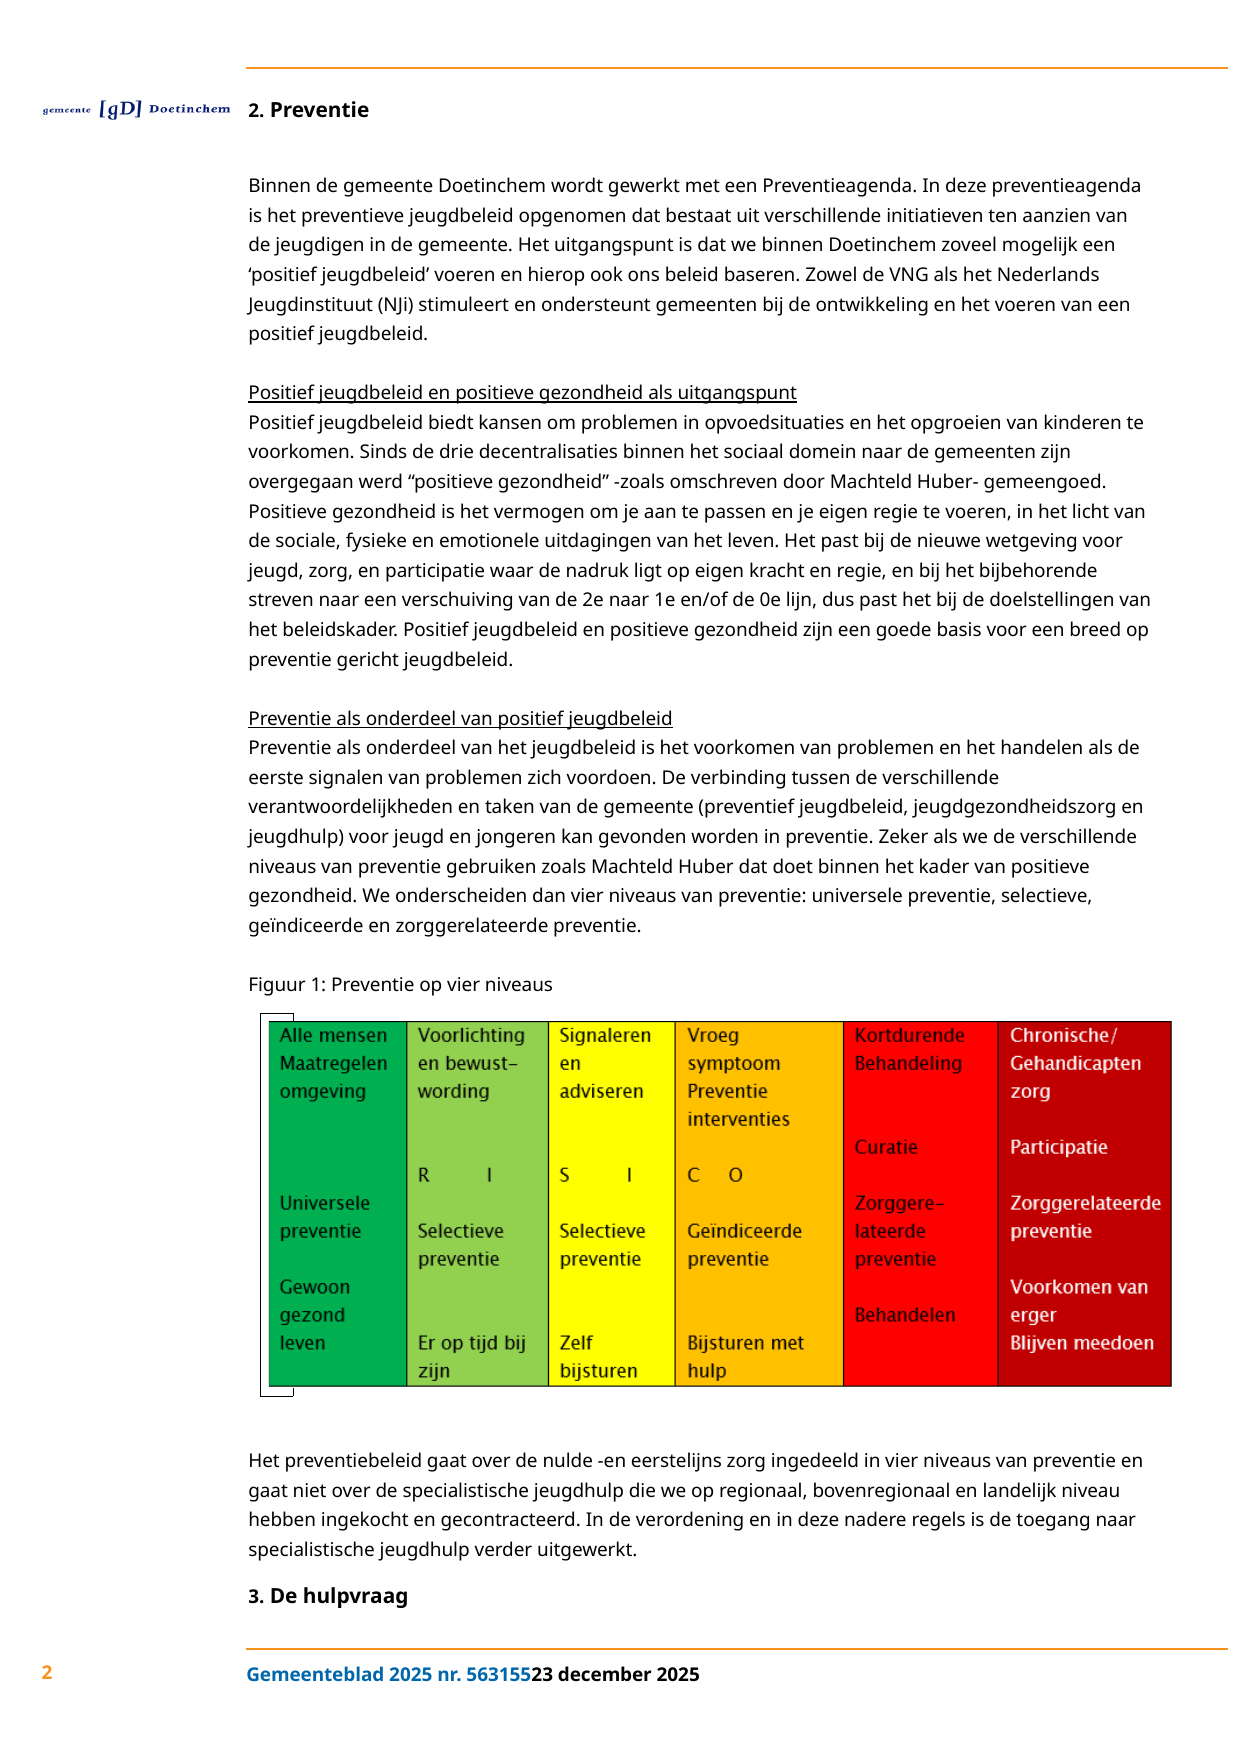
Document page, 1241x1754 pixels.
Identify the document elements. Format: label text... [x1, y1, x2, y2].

text Het preventiebeleid gaat over de nulde -en eerstelijns zorg ingedeeld in vier niveaus van preventie en gaat niet over de specialistische jeugdhulp die we op regionaal, bovenregionaal en landelijk niveau hebben ingekocht en gecontracteerd. In de verordening en in deze nadere regels is de toegang naar specialistische jeugdhulp verder uitgewerkt. [248, 1447, 1152, 1562]
picture [268, 1021, 1173, 1388]
text Positief jeugdbeleid biedt kansen om problemen in opvoedsituaties en het opgroeien van kinderen te voorkomen. Sinds de drie decentralisaties binnen het sociaal domein naar de gemeenten zijn overgegaan werd “positieve gezondheid” -zoals omschreven door Machteld Huber- gemeengoed. Positieve gezondheid is het vermogen om je aan te passen en je eigen regie te voeren, in het licht van de sociale, fysieke en emotionele uitdagingen van het leven. Het past bij de nieuwe wetgeving voor jeugd, zorg, en participatie waar de nadruk ligt op eigen kracht en regie, en bij het bijbehorende streven naar een verschuiving van de 2e naar 1e en/of de 0e lijn, dus past het bij de doelstellingen van het beleidskader. Positief jeugdbeleid en positieve gezondheid zijn een goede basis voor een breed op preventie gericht jeugdbeleid. [248, 409, 1152, 672]
text Positief jeugdbeleid en positieve gezondheid als uitgangspunt [248, 379, 1152, 405]
text Preventie als onderdeel van positief jeugdbeleid [248, 705, 1152, 731]
text Binnen de gemeente Doetinchem wordt gewerkt met een Preventieagenda. In deze preventieagenda is het preventieve jeugdbeleid opgenomen dat bestaat uit verschillende initiatieven ten aanzien van de jeugdigen in de gemeente. Het uitgangspunt is dat we binnen Doetinchem zoveel mogelijk een ‘positief jeugdbeleid’ voeren en hierop ook ons beleid baseren. Zowel de VNG als het Nederlands Jeugdinstituut (NJi) stimuleert en ondersteunt gemeenten bij de ontwikkeling en het voeren van een positief jeugdbeleid. [248, 172, 1152, 346]
picture [41, 47, 231, 172]
text Preventie als onderdeel van het jeugdbeleid is het voorkomen van problemen en het handelen als de eerste signalen van problemen zich voordoen. De verbinding tussen de verschillende verantwoordelijkheden en taken van de gemeente (preventief jeugdbeleid, jeugdgezondheidszorg en jeugdhulp) voor jeugd en jongeren kan gevonden worden in preventie. Zeker als we de verschillende niveaus van preventie gebruiken zoals Machteld Huber dat doet binnen het kader van positieve gezondheid. We onderscheiden dan vier niveaus van preventie: universele preventie, selectieve, geïndiceerde en zorggerelateerde preventie. [248, 734, 1152, 938]
text 3. De hulpvraag [248, 1582, 1152, 1610]
text Figuur 1: Preventie op vier niveaus [248, 971, 1152, 997]
text 2. Preventie [248, 95, 1152, 123]
